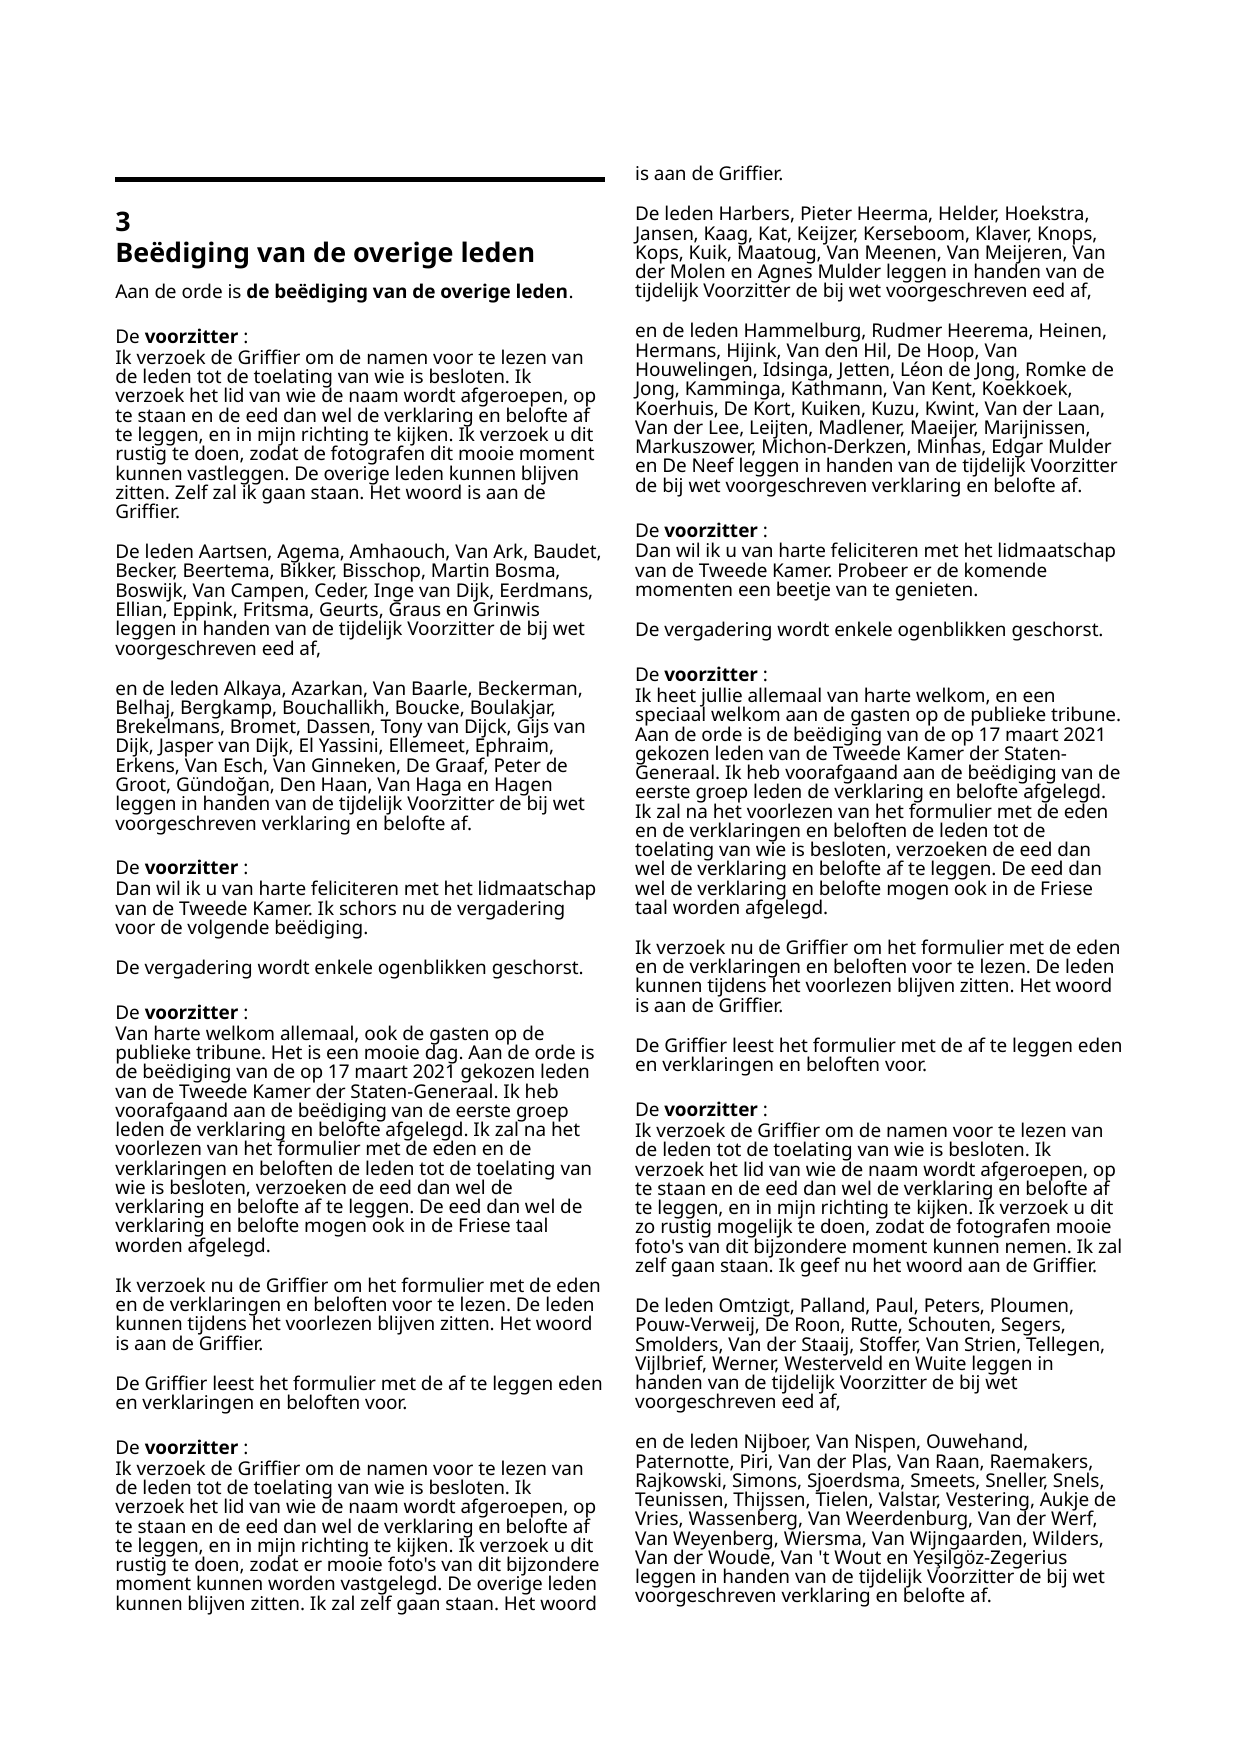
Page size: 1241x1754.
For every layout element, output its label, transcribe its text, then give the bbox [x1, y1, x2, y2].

text en de leden Alkaya, Azarkan, Van Baarle, Beckerman, Belhaj, Bergkamp, Bouchallikh, Boucke, Boulakjar, Brekelmans, Bromet, Dassen, Tony van Dijck, Gijs van Dijk, Jasper van Dijk, El Yassini, Ellemeet, Ephraim, Erkens, Van Esch, Van Ginneken, De Graaf, Peter de Groot, Gündoğan, Den Haan, Van Haga en Hagen leggen in handen van de tijdelijk Voorzitter de bij wet voorgeschreven verklaring en belofte af. [115, 679, 605, 834]
text is aan de Griffier. [635, 165, 1125, 184]
text De voorzitter : [635, 517, 1125, 542]
text De leden Harbers, Pieter Heerma, Helder, Hoekstra, Jansen, Kaag, Kat, Keijzer, Kerseboom, Klaver, Knops, Kops, Kuik, Maatoug, Van Meenen, Van Meijeren, Van der Molen en Agnes Mulder leggen in handen van de tijdelijk Voorzitter de bij wet voorgeschreven eed af, [635, 205, 1125, 302]
text De leden Aartsen, Agema, Amhaouch, Van Ark, Baudet, Becker, Beertema, Bikker, Bisschop, Martin Bosma, Boswijk, Van Campen, Ceder, Inge van Dijk, Eerdmans, Ellian, Eppink, Fritsma, Geurts, Graus en Grinwis leggen in handen van de tijdelijk Voorzitter de bij wet voorgeschreven eed af, [115, 543, 605, 659]
text Beëdiging van de overige leden [115, 239, 605, 283]
text Ik verzoek nu de Griffier om het formulier met de eden en de verklaringen en beloften voor te lezen. De leden kunnen tijdens het voorlezen blijven zitten. Het woord is aan de Griffier. [115, 1277, 605, 1354]
text 3 [115, 203, 605, 239]
text Ik verzoek de Griffier om de namen voor te lezen van de leden tot de toelating van wie is besloten. Ik verzoek het lid van wie de naam wordt afgeroepen, op te staan en de eed dan wel de verklaring en belofte af te leggen, en in mijn richting te kijken. Ik verzoek u dit rustig te doen, zodat de fotografen dit mooie moment kunnen vastleggen. De overige leden kunnen blijven zitten. Zelf zal ik gaan staan. Het woord is aan de Griffier. [115, 349, 605, 522]
text Dan wil ik u van harte feliciteren met het lidmaatschap van de Tweede Kamer. Ik schors nu de vergadering voor de volgende beëdiging. [115, 880, 605, 938]
text De voorzitter : [635, 1096, 1125, 1122]
text Ik heet jullie allemaal van harte welkom, en een speciaal welkom aan de gasten op de publieke tribune. Aan de orde is de beëdiging van de op 17 maart 2021 gekozen leden van de Tweede Kamer der Staten-Generaal. Ik heb voorafgaand aan de beëdiging van de eerste groep leden de verklaring en belofte afgelegd. Ik zal na het voorlezen van het formulier met de eden en de verklaringen en beloften de leden tot de toelating van wie is besloten, verzoeken de eed dan wel de verklaring en belofte af te leggen. De eed dan wel de verklaring en belofte mogen ook in de Friese taal worden afgelegd. [635, 687, 1125, 918]
text De voorzitter : [115, 323, 605, 349]
text en de leden Nijboer, Van Nispen, Ouwehand, Paternotte, Piri, Van der Plas, Van Raan, Raemakers, Rajkowski, Simons, Sjoerdsma, Smeets, Sneller, Snels, Teunissen, Thijssen, Tielen, Valstar, Vestering, Aukje de Vries, Wassenberg, Van Weerdenburg, Van der Werf, Van Weyenberg, Wiersma, Van Wijngaarden, Wilders, Van der Woude, Van 't Wout en Yeşilgöz-Zegerius leggen in handen van de tijdelijk Voorzitter de bij wet voorgeschreven verklaring en belofte af. [635, 1433, 1125, 1607]
text Dan wil ik u van harte feliciteren met het lidmaatschap van de Tweede Kamer. Probeer er de komende momenten een beetje van te genieten. [635, 542, 1125, 600]
text De vergadering wordt enkele ogenblikken geschorst. [635, 621, 1125, 640]
text Aan de orde is de beëdiging van de overige leden. [115, 283, 605, 302]
text Ik verzoek de Griffier om de namen voor te lezen van de leden tot de toelating van wie is besloten. Ik verzoek het lid van wie de naam wordt afgeroepen, op te staan en de eed dan wel de verklaring en belofte af te leggen, en in mijn richting te kijken. Ik verzoek u dit zo rustig mogelijk te doen, zodat de fotografen mooie foto's van dit bijzondere moment kunnen nemen. Ik zal zelf gaan staan. Ik geef nu het woord aan de Griffier. [635, 1122, 1125, 1276]
text De voorzitter : [115, 999, 605, 1025]
text Ik verzoek de Griffier om de namen voor te lezen van de leden tot de toelating van wie is besloten. Ik verzoek het lid van wie de naam wordt afgeroepen, op te staan en de eed dan wel de verklaring en belofte af te leggen, en in mijn richting te kijken. Ik verzoek u dit rustig te doen, zodat er mooie foto's van dit bijzondere moment kunnen worden vastgelegd. De overige leden kunnen blijven zitten. Ik zal zelf gaan staan. Het woord [115, 1460, 605, 1614]
text De voorzitter : [115, 854, 605, 880]
text De voorzitter : [115, 1434, 605, 1460]
text Van harte welkom allemaal, ook de gasten op de publieke tribune. Het is een mooie dag. Aan de orde is de beëdiging van de op 17 maart 2021 gekozen leden van de Tweede Kamer der Staten-Generaal. Ik heb voorafgaand aan de beëdiging van de eerste groep leden de verklaring en belofte afgelegd. Ik zal na het voorlezen van het formulier met de eden en de verklaringen en beloften de leden tot de toelating van wie is besloten, verzoeken de eed dan wel de verklaring en belofte af te leggen. De eed dan wel de verklaring en belofte mogen ook in de Friese taal worden afgelegd. [115, 1025, 605, 1256]
text Ik verzoek nu de Griffier om het formulier met de eden en de verklaringen en beloften voor te lezen. De leden kunnen tijdens het voorlezen blijven zitten. Het woord is aan de Griffier. [635, 939, 1125, 1016]
text De vergadering wordt enkele ogenblikken geschorst. [115, 959, 605, 978]
text De voorzitter : [635, 661, 1125, 687]
text De Griffier leest het formulier met de af te leggen eden en verklaringen en beloften voor. [635, 1037, 1125, 1075]
text en de leden Hammelburg, Rudmer Heerema, Heinen, Hermans, Hijink, Van den Hil, De Hoop, Van Houwelingen, Idsinga, Jetten, Léon de Jong, Romke de Jong, Kamminga, Kathmann, Van Kent, Koekkoek, Koerhuis, De Kort, Kuiken, Kuzu, Kwint, Van der Laan, Van der Lee, Leijten, Madlener, Maeijer, Marijnissen, Markuszower, Michon-Derkzen, Minhas, Edgar Mulder en De Neef leggen in handen van de tijdelijk Voorzitter de bij wet voorgeschreven verklaring en belofte af. [635, 322, 1125, 496]
text De Griffier leest het formulier met de af te leggen eden en verklaringen en beloften voor. [115, 1375, 605, 1413]
text De leden Omtzigt, Palland, Paul, Peters, Ploumen, Pouw-Verweij, De Roon, Rutte, Schouten, Segers, Smolders, Van der Staaij, Stoffer, Van Strien, Tellegen, Vijlbrief, Werner, Westerveld en Wuite leggen in handen van de tijdelijk Voorzitter de bij wet voorgeschreven eed af, [635, 1297, 1125, 1413]
